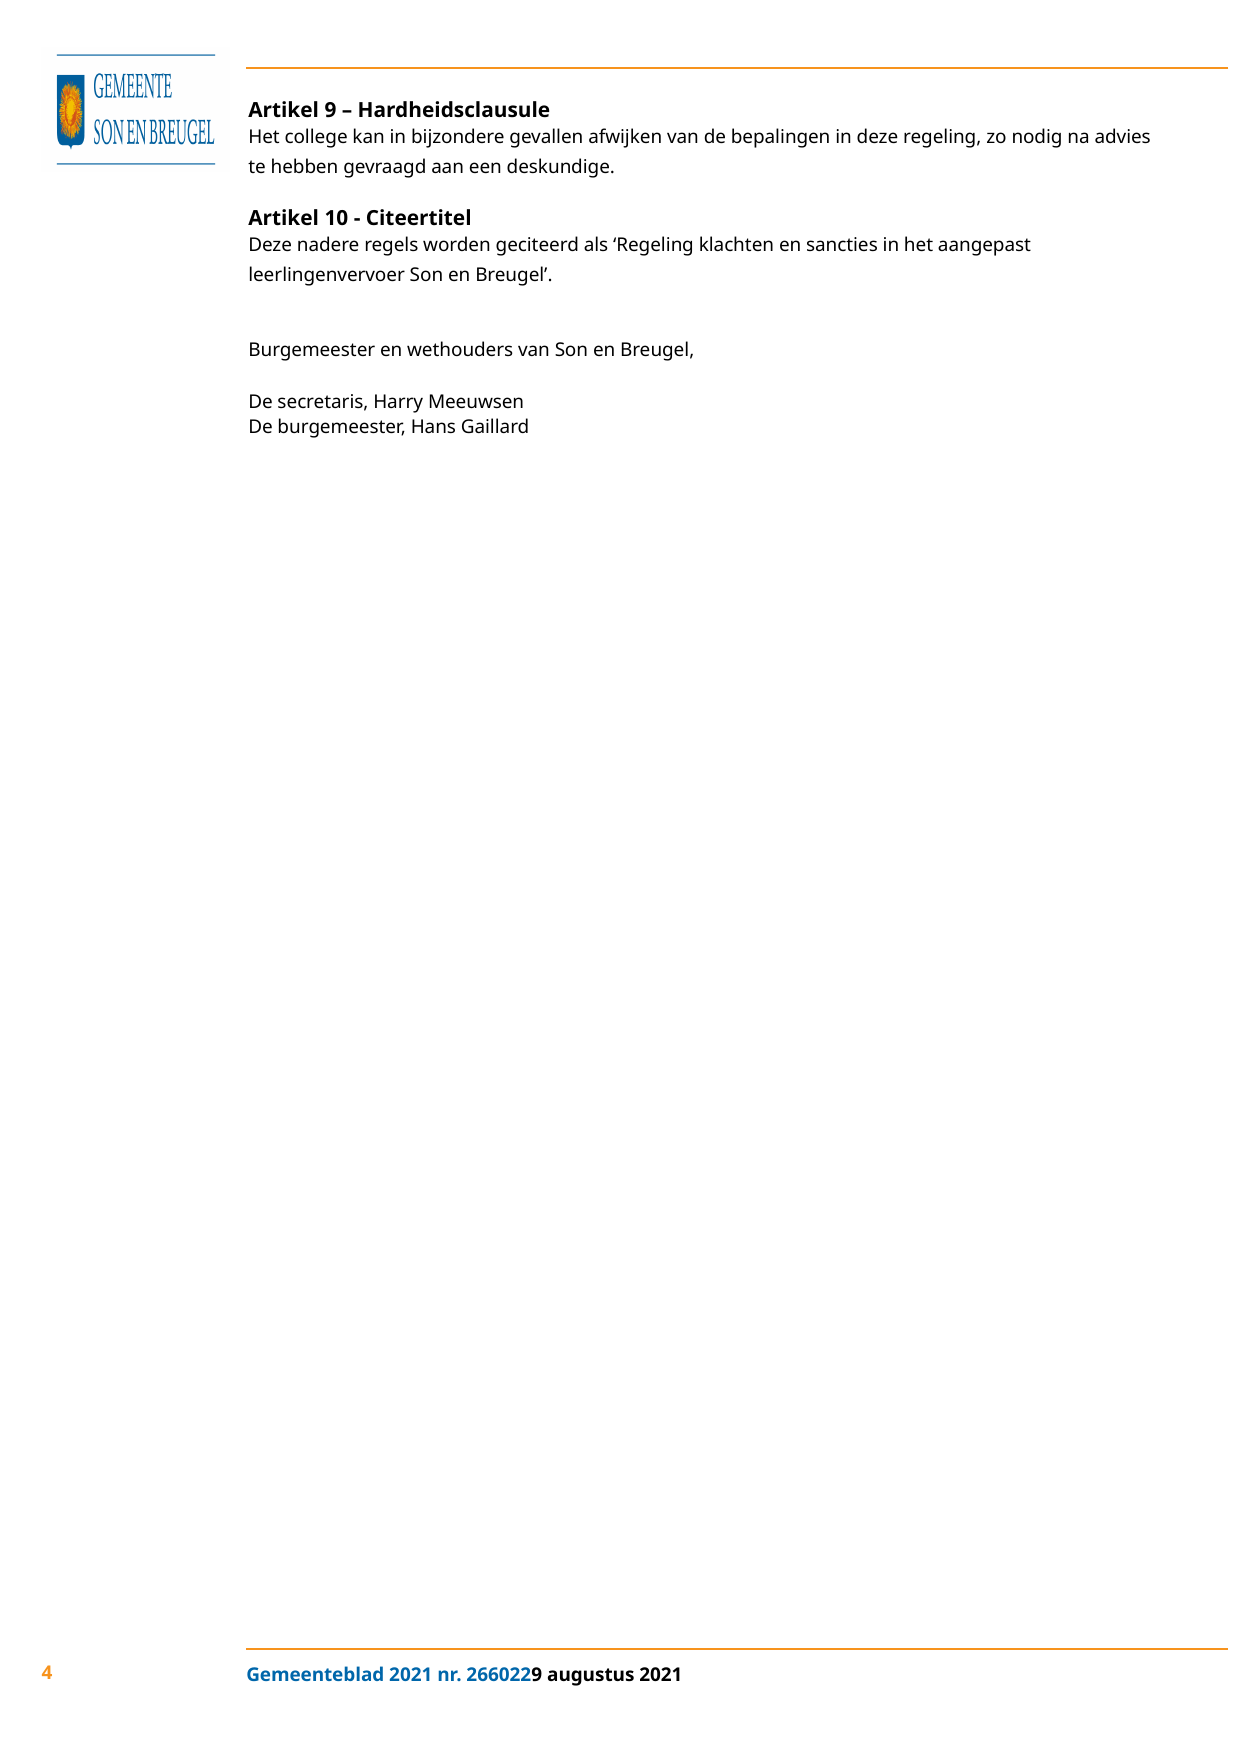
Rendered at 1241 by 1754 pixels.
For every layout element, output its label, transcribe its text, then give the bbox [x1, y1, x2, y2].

picture [41, 47, 231, 172]
text De burgemeester, Hans Gaillard [248, 414, 1152, 439]
text Het college kan in bijzondere gevallen afwijken van de bepalingen in deze regeling, zo nodig na advies te hebben gevraagd aan een deskundige. [248, 123, 1152, 178]
text Artikel 9 – Hardheidsclausule [248, 95, 1152, 123]
text Deze nadere regels worden geciteerd als ‘Regeling klachten en sancties in het aangepast leerlingenvervoer Son en Breugel’. [248, 232, 1152, 287]
text Burgemeester en wethouders van Son en Breugel, [248, 336, 1152, 362]
text De secretaris, Harry Meeuwsen [248, 388, 1152, 414]
text Artikel 10 - Citeertitel [248, 203, 1152, 232]
